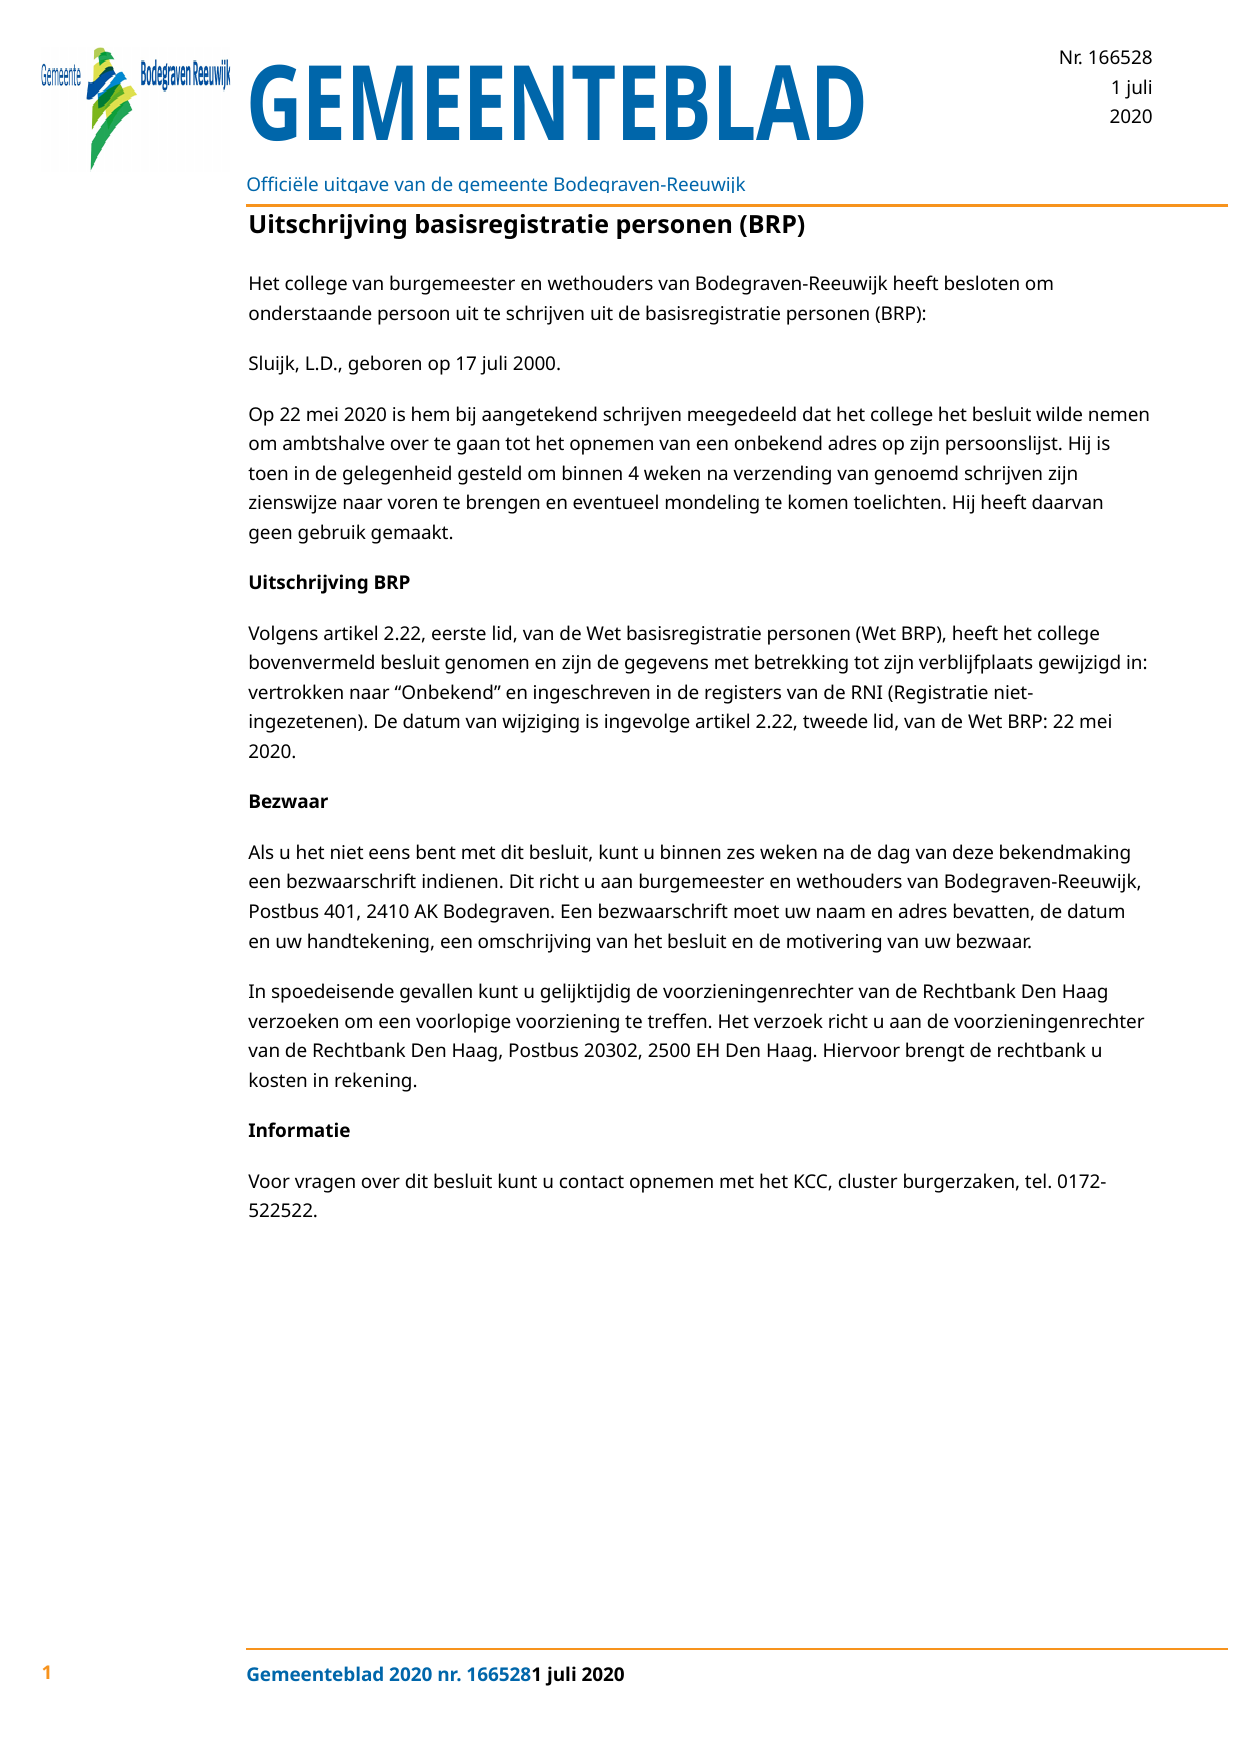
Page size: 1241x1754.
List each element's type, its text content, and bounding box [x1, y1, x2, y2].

text Sluijk, L.D., geboren op 17 juli 2000. [248, 350, 1152, 376]
text Bezwaar [248, 789, 1152, 814]
text Voor vragen over dit besluit kunt u contact opnemen met het KCC, cluster burgerzaken, tel. 0172-522522. [248, 1168, 1152, 1223]
text Volgens artikel 2.22, eerste lid, van de Wet basisregistratie personen (Wet BRP), heeft het college bovenvermeld besluit genomen en zijn de gegevens met betrekking tot zijn verblijfplaats gewijzigd in: vertrokken naar “Onbekend” en ingeschreven in de registers van de RNI (Registratie niet-ingezetenen). De datum van wijziging is ingevolge artikel 2.22, tweede lid, van de Wet BRP: 22 mei 2020. [248, 620, 1152, 764]
text Op 22 mei 2020 is hem bij aangetekend schrijven meegedeeld dat het college het besluit wilde nemen om ambtshalve over te gaan tot het opnemen van een onbekend adres op zijn persoonslijst. Hij is toen in de gelegenheid gesteld om binnen 4 weken na verzending van genoemd schrijven zijn zienswijze naar voren te brengen en eventueel mondeling te komen toelichten. Hij heeft daarvan geen gebruik gemaakt. [248, 401, 1152, 545]
text Uitschrijving BRP [248, 569, 1152, 595]
text Uitschrijving basisregistratie personen (BRP) [248, 207, 1152, 241]
text Het college van burgemeester en wethouders van Bodegraven-Reeuwijk heeft besloten om onderstaande persoon uit te schrijven uit de basisregistratie personen (BRP): [248, 270, 1152, 326]
text In spoedeisende gevallen kunt u gelijktijdig de voorzieningenrechter van de Rechtbank Den Haag verzoeken om een voorlopige voorziening te treffen. Het verzoek richt u aan de voorzieningenrechter van de Rechtbank Den Haag, Postbus 20302, 2500 EH Den Haag. Hiervoor brengt de rechtbank u kosten in rekening. [248, 978, 1152, 1093]
picture [41, 47, 231, 172]
text Als u het niet eens bent met dit besluit, kunt u binnen zes weken na de dag van deze bekendmaking een bezwaarschrift indienen. Dit richt u aan burgemeester en wethouders van Bodegraven-Reeuwijk, Postbus 401, 2410 AK Bodegraven. Een bezwaarschrift moet uw naam en adres bevatten, de datum en uw handtekening, een omschrijving van het besluit en de motivering van uw bezwaar. [248, 839, 1152, 953]
text Informatie [248, 1117, 1152, 1143]
